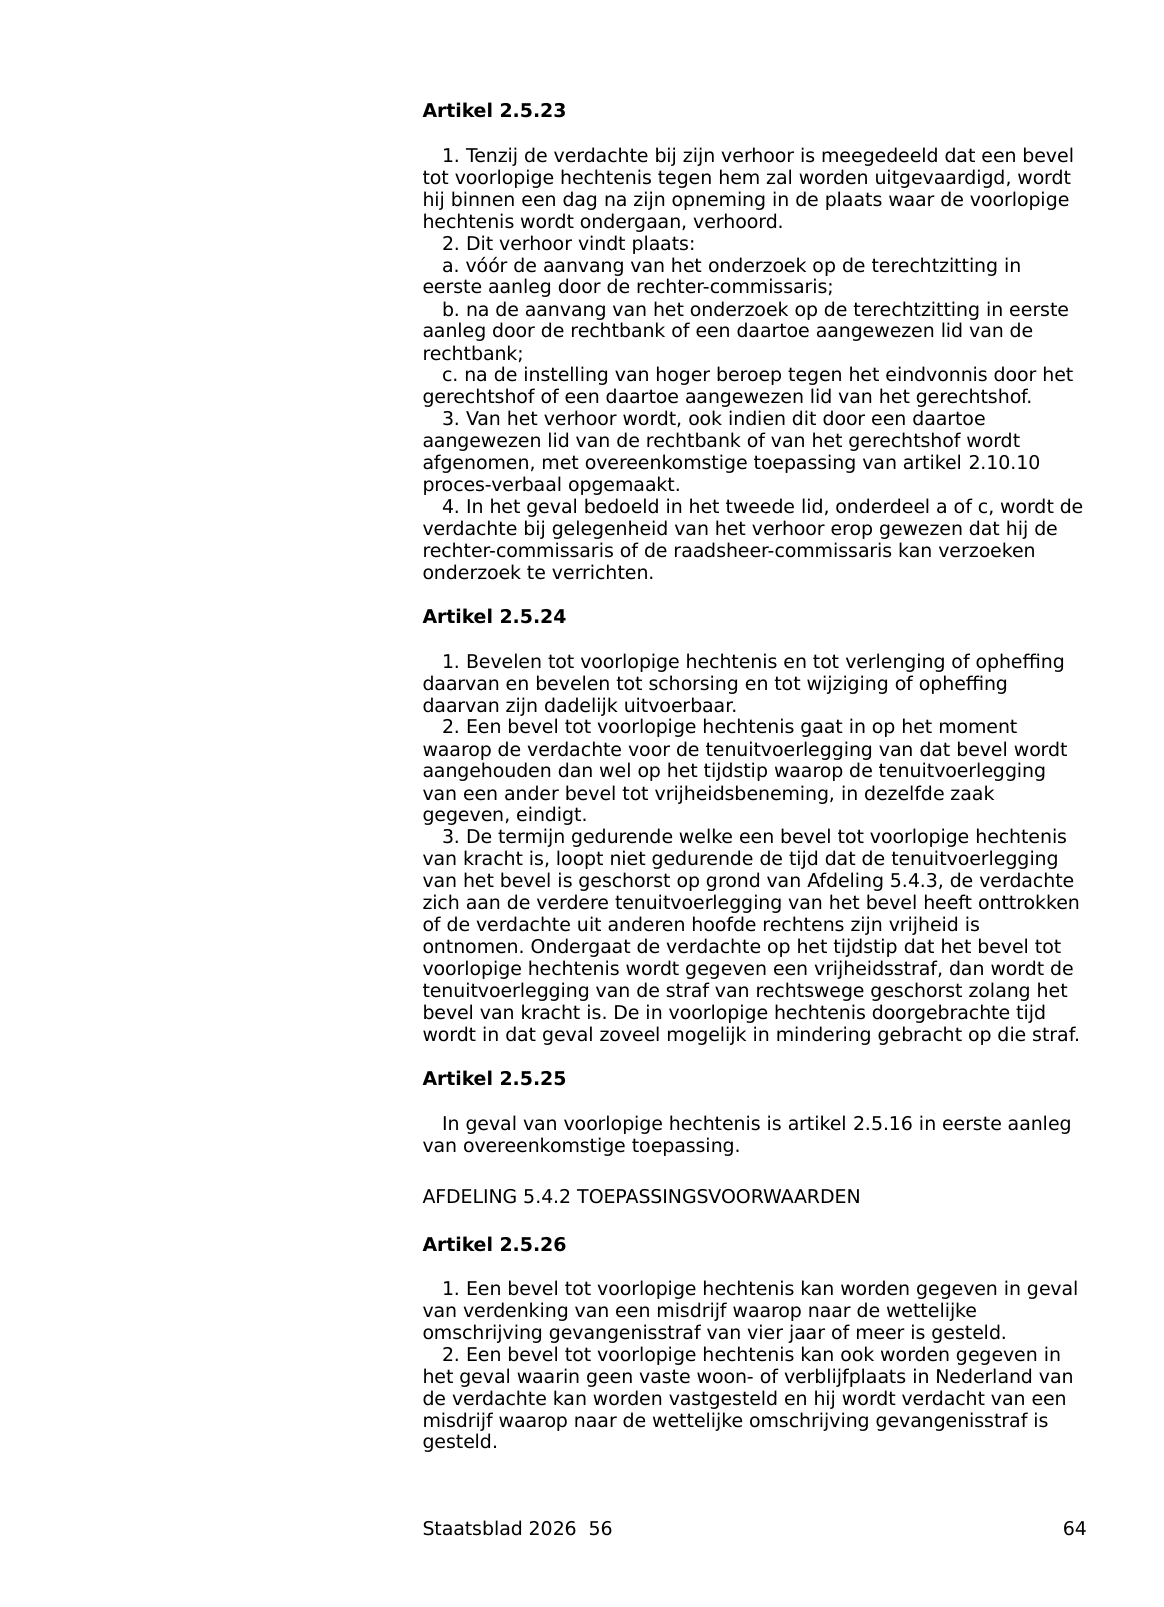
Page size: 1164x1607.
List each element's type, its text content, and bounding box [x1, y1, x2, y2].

text 1. Een bevel tot voorlopige hechtenis kan worden gegeven in geval van verdenking van een misdrijf waarop naar de wettelijke omschrijving gevangenisstraf van vier jaar of meer is gesteld. [422, 1278, 1087, 1343]
subtitle Artikel 2.5.24 [422, 606, 1087, 628]
text 2. Een bevel tot voorlopige hechtenis kan ook worden gegeven in het geval waarin geen vaste woon- of verblijfplaats in Nederland van de verdachte kan worden vastgesteld en hij wordt verdacht van een misdrijf waarop naar de wettelijke omschrijving gevangenisstraf is gesteld. [422, 1343, 1087, 1453]
text b. na de aanvang van het onderzoek op de terechtzitting in eerste aanleg door de rechtbank of een daartoe aangewezen lid van de rechtbank; [422, 298, 1087, 364]
text a. vóór de aanvang van het onderzoek op de terechtzitting in eerste aanleg door de rechter-commissaris; [422, 254, 1087, 298]
subtitle Artikel 2.5.26 [422, 1233, 1087, 1255]
text 2. Dit verhoor vindt plaats: [422, 232, 1087, 254]
text c. na de instelling van hoger beroep tegen het eindvonnis door het gerechtshof of een daartoe aangewezen lid van het gerechtshof. [422, 364, 1087, 408]
subtitle AFDELING 5.4.2 TOEPASSINGSVOORWAARDEN [422, 1186, 1087, 1208]
text In geval van voorlopige hechtenis is artikel 2.5.16 in eerste aanleg van overeenkomstige toepassing. [422, 1112, 1087, 1156]
text 3. De termijn gedurende welke een bevel tot voorlopige hechtenis van kracht is, loopt niet gedurende de tijd dat de tenuitvoerlegging van het bevel is geschorst op grond van Afdeling 5.4.3, de verdachte zich aan de verdere tenuitvoerlegging van het bevel heeft onttrokken of de verdachte uit anderen hoofde rechtens zijn vrijheid is ontnomen. Ondergaat de verdachte op het tijdstip dat het bevel tot voorlopige hechtenis wordt gegeven een vrijheidsstraf, dan wordt de tenuitvoerlegging van de straf van rechtswege geschorst zolang het bevel van kracht is. De in voorlopige hechtenis doorgebrachte tijd wordt in dat geval zoveel mogelijk in mindering gebracht op die straf. [422, 826, 1087, 1046]
text 3. Van het verhoor wordt, ook indien dit door een daartoe aangewezen lid van de rechtbank of van het gerechtshof wordt afgenomen, met overeenkomstige toepassing van artikel 2.10.10 proces-verbaal opgemaakt. [422, 408, 1087, 496]
text 1. Bevelen tot voorlopige hechtenis en tot verlenging of opheffing daarvan en bevelen tot schorsing en tot wijziging of opheffing daarvan zijn dadelijk uitvoerbaar. [422, 651, 1087, 716]
text 1. Tenzij de verdachte bij zijn verhoor is meegedeeld dat een bevel tot voorlopige hechtenis tegen hem zal worden uitgevaardigd, wordt hij binnen een dag na zijn opneming in de plaats waar de voorlopige hechtenis wordt ondergaan, verhoord. [422, 144, 1087, 232]
text 4. In het geval bedoeld in het tweede lid, onderdeel a of c, wordt de verdachte bij gelegenheid van het verhoor erop gewezen dat hij de rechter-commissaris of de raadsheer-commissaris kan verzoeken onderzoek te verrichten. [422, 496, 1087, 584]
subtitle Artikel 2.5.23 [422, 100, 1087, 122]
text 2. Een bevel tot voorlopige hechtenis gaat in op het moment waarop de verdachte voor de tenuitvoerlegging van dat bevel wordt aangehouden dan wel op het tijdstip waarop de tenuitvoerlegging van een ander bevel tot vrijheidsbeneming, in dezelfde zaak gegeven, eindigt. [422, 716, 1087, 826]
subtitle Artikel 2.5.25 [422, 1068, 1087, 1090]
